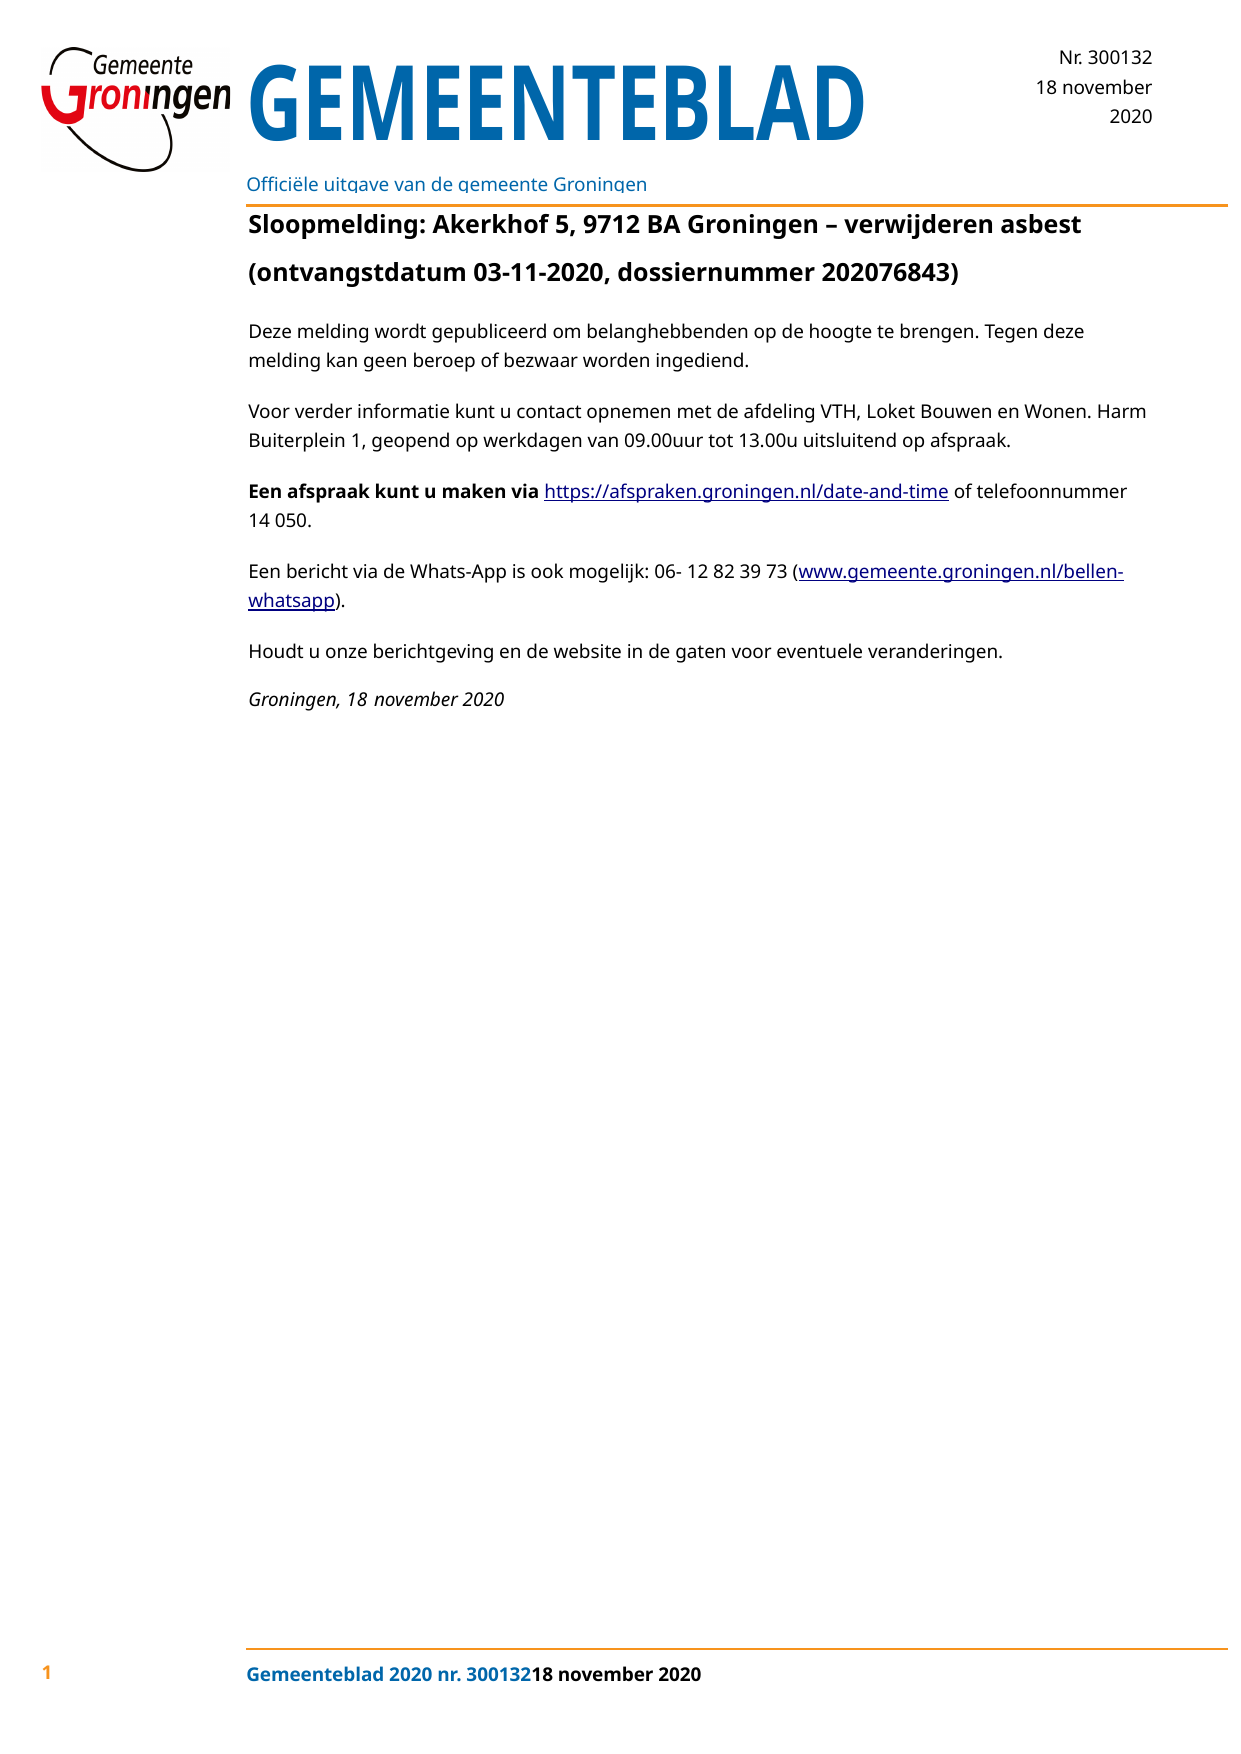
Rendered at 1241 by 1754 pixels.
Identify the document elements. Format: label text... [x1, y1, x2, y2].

text Een bericht via de Whats-App is ook mogelijk: 06- 12 82 39 73 (www.gemeente.groningen.nl/bellen-whatsapp). [248, 558, 1152, 613]
text Groningen, 18 november 2020 [248, 686, 1152, 711]
text Een afspraak kunt u maken via https://afspraken.groningen.nl/date-and-time of telefoonnummer 14 050. [248, 478, 1152, 533]
text Houdt u onze berichtgeving en de website in de gaten voor eventuele veranderingen. [248, 638, 1152, 664]
picture [41, 47, 231, 172]
text Voor verder informatie kunt u contact opnemen met de afdeling VTH, Loket Bouwen en Wonen. Harm Buiterplein 1, geopend op werkdagen van 09.00uur tot 13.00u uitsluitend op afspraak. [248, 398, 1152, 453]
text Sloopmelding: Akerkhof 5, 9712 BA Groningen – verwijderen asbest (ontvangstdatum 03-11-2020, dossiernummer 202076843) [248, 207, 1152, 288]
text Deze melding wordt gepubliceerd om belanghebbenden op de hoogte te brengen. Tegen deze melding kan geen beroep of bezwaar worden ingediend. [248, 318, 1152, 373]
